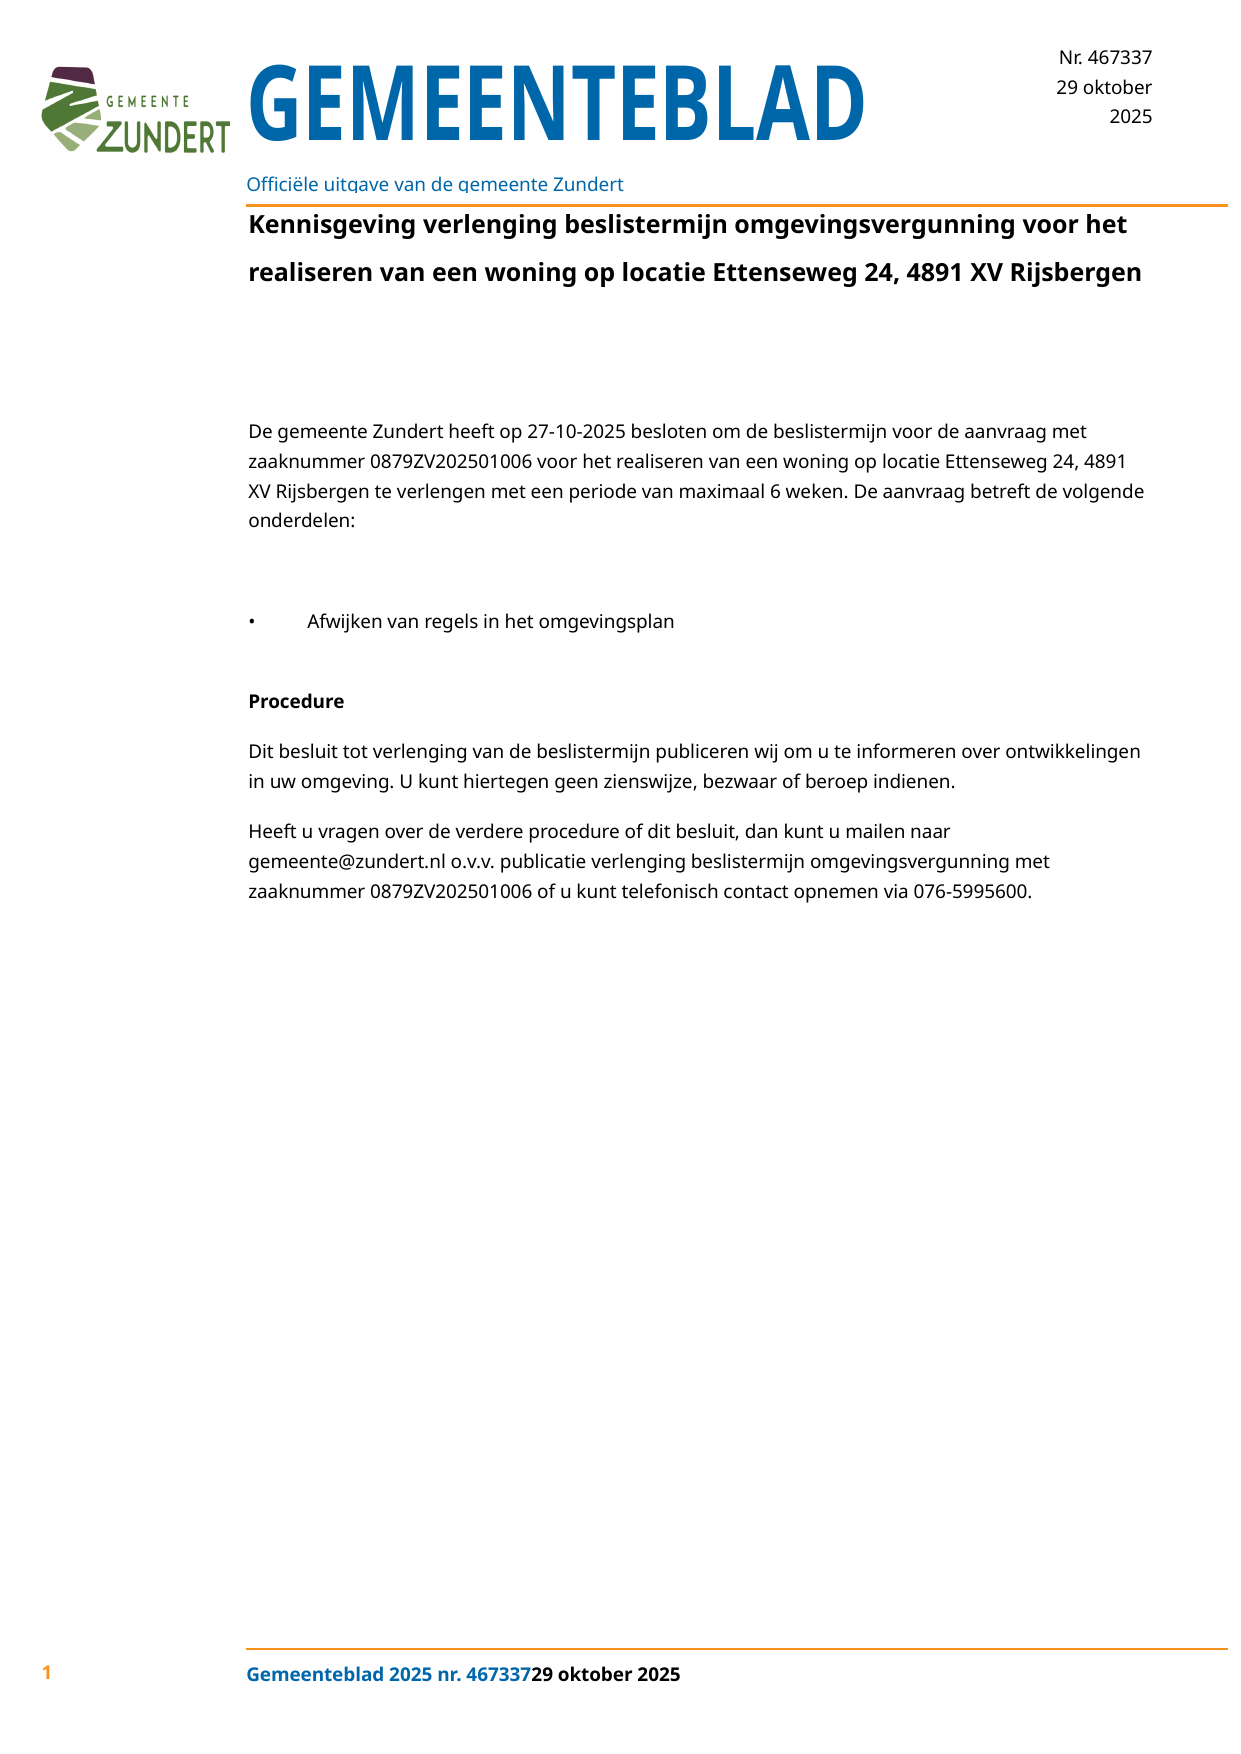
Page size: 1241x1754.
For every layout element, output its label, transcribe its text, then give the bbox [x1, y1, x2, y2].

picture [41, 47, 231, 172]
text Procedure [248, 688, 1152, 714]
text Kennisgeving verlenging beslistermijn omgevingsvergunning voor het realiseren van een woning op locatie Ettenseweg 24, 4891 XV Rijsbergen [248, 207, 1152, 288]
text Heeft u vragen over de verdere procedure of dit besluit, dan kunt u mailen naar gemeente@zundert.nl o.v.v. publicatie verlenging beslistermijn omgevingsvergunning met zaaknummer 0879ZV202501006 of u kunt telefonisch contact opnemen via 076-5995600. [248, 819, 1152, 904]
list Afwijken van regels in het omgevingsplan [248, 608, 1152, 634]
text De gemeente Zundert heeft op 27-10-2025 besloten om de beslistermijn voor de aanvraag met zaaknummer 0879ZV202501006 voor het realiseren van een woning op locatie Ettenseweg 24, 4891 XV Rijsbergen te verlengen met een periode van maximaal 6 weken. De aanvraag betreft de volgende onderdelen: [248, 419, 1152, 533]
text Dit besluit tot verlenging van de beslistermijn publiceren wij om u te informeren over ontwikkelingen in uw omgeving. U kunt hiertegen geen zienswijze, bezwaar of beroep indienen. [248, 739, 1152, 794]
